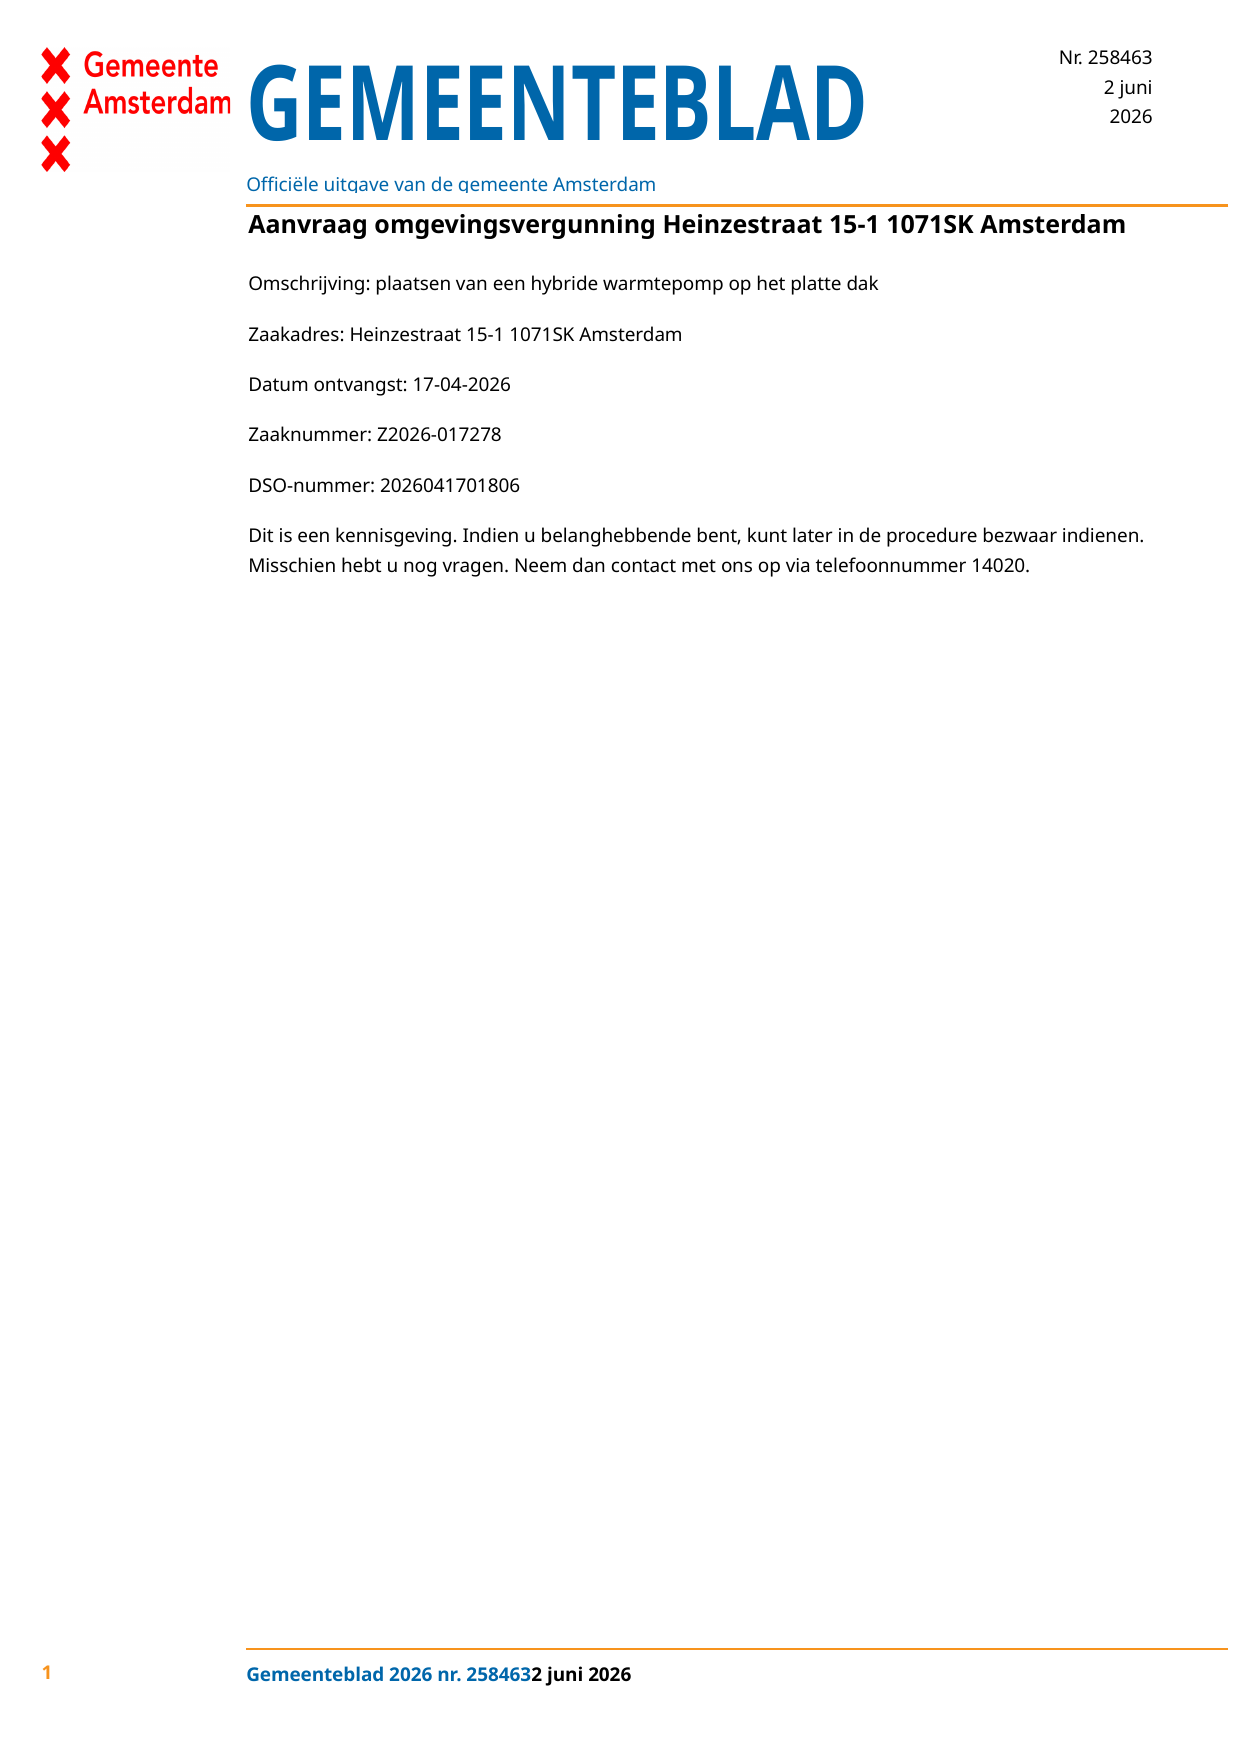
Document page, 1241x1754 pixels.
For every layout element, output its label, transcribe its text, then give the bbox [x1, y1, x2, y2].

text Omschrijving: plaatsen van een hybride warmtepomp op het platte dak [248, 270, 1152, 296]
text Datum ontvangst: 17-04-2026 [248, 371, 1152, 397]
text DSO-nummer: 2026041701806 [248, 472, 1152, 498]
text Dit is een kennisgeving. Indien u belanghebbende bent, kunt later in de procedure bezwaar indienen. Misschien hebt u nog vragen. Neem dan contact met ons op via telefoonnummer 14020. [248, 522, 1152, 578]
text Zaakadres: Heinzestraat 15-1 1071SK Amsterdam [248, 321, 1152, 346]
picture [41, 47, 231, 172]
text Aanvraag omgevingsvergunning Heinzestraat 15-1 1071SK Amsterdam [248, 207, 1152, 241]
text Zaaknummer: Z2026-017278 [248, 422, 1152, 447]
